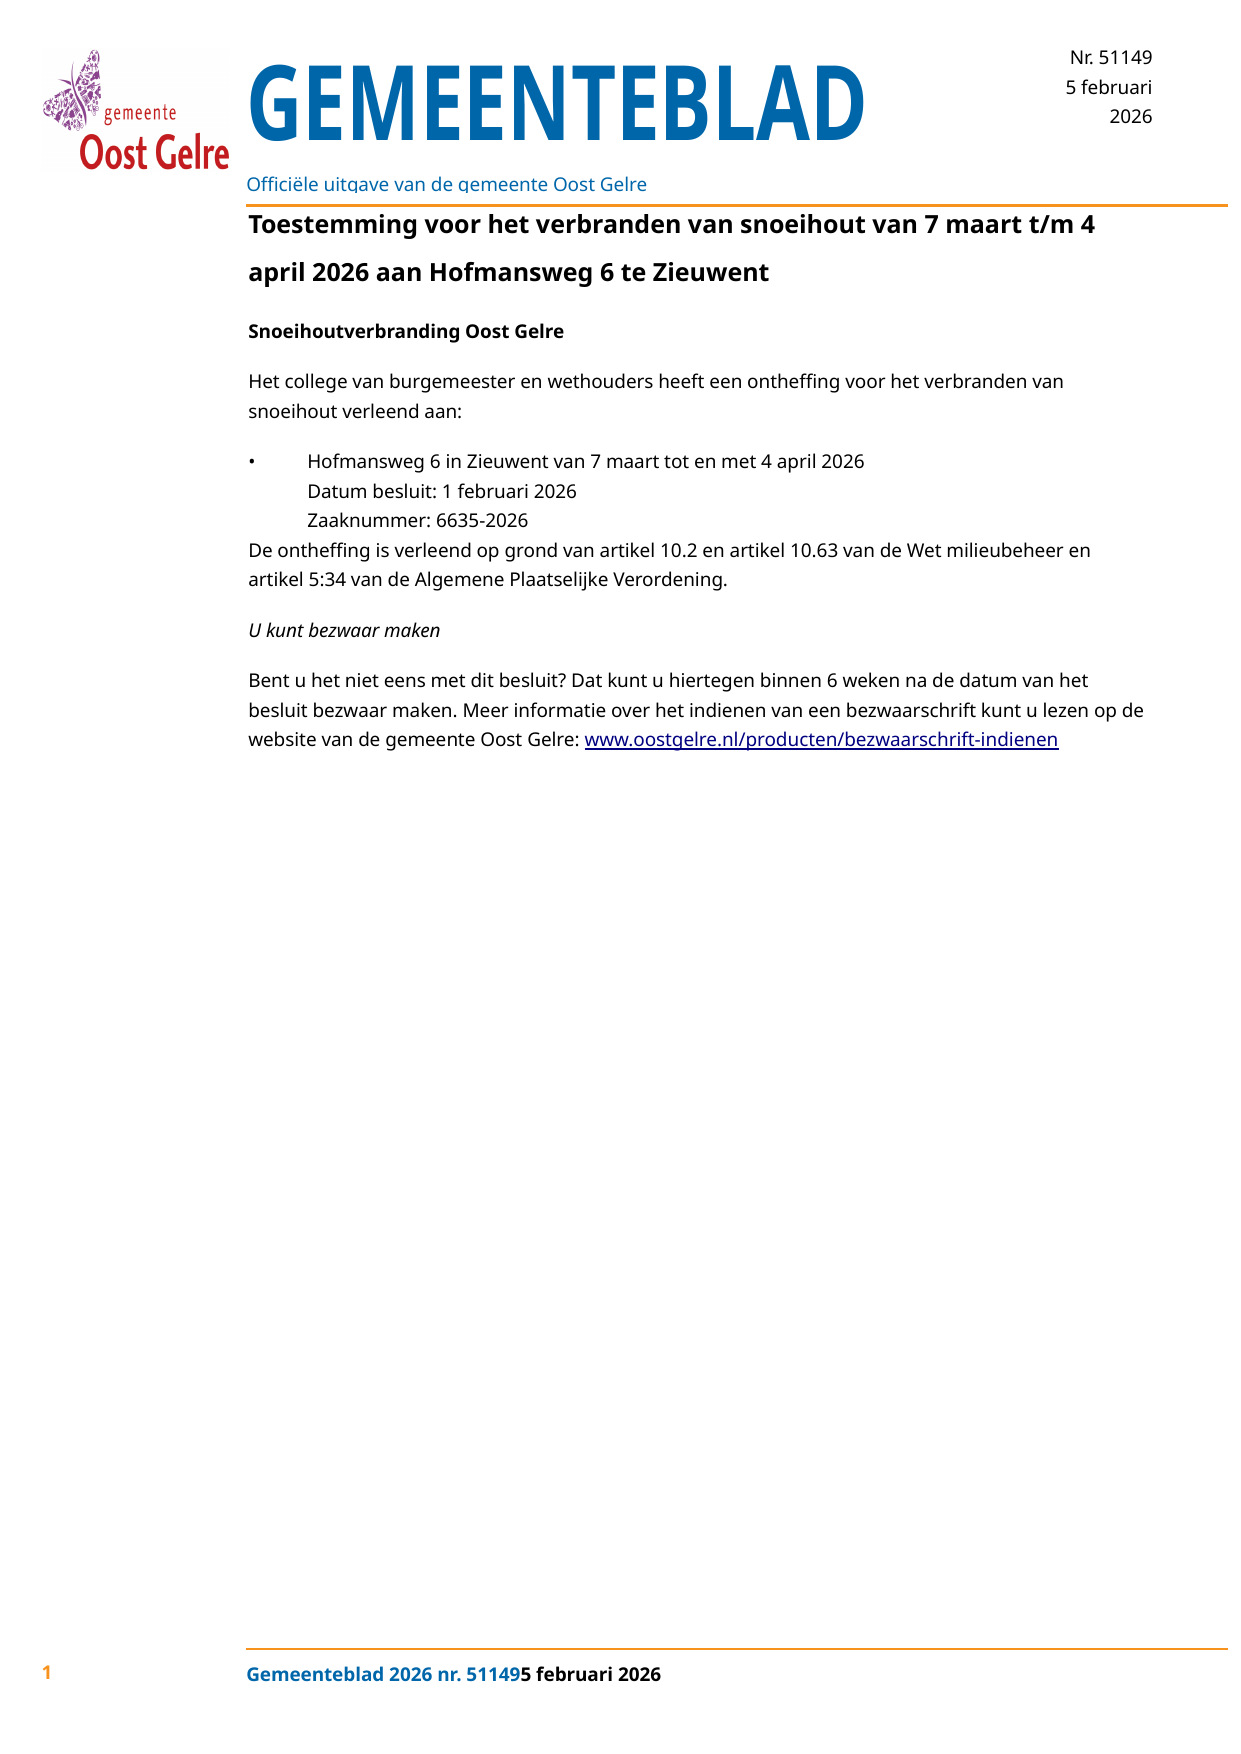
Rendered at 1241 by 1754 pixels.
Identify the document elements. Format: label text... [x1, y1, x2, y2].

picture [41, 47, 231, 172]
list Hofmansweg 6 in Zieuwent van 7 maart tot en met 4 april 2026 [248, 448, 1152, 474]
list Zaaknummer: 6635-2026 [248, 507, 1152, 533]
text U kunt bezwaar maken [248, 617, 1152, 643]
text Toestemming voor het verbranden van snoeihout van 7 maart t/m 4 april 2026 aan Hofmansweg 6 te Zieuwent [248, 207, 1152, 288]
text De ontheffing is verleend op grond van artikel 10.2 en artikel 10.63 van de Wet milieubeheer en artikel 5:34 van de Algemene Plaatselijke Verordening. [248, 537, 1152, 592]
text Snoeihoutverbranding Oost Gelre [248, 318, 1152, 344]
text Bent u het niet eens met dit besluit? Dat kunt u hiertegen binnen 6 weken na de datum van het besluit bezwaar maken. Meer informatie over het indienen van een bezwaarschrift kunt u lezen op de website van de gemeente Oost Gelre: www.oostgelre.nl/producten/bezwaarschrift-indienen [248, 667, 1152, 752]
text Het college van burgemeester en wethouders heeft een ontheffing voor het verbranden van snoeihout verleend aan: [248, 368, 1152, 424]
list Datum besluit: 1 februari 2026 [248, 478, 1152, 504]
